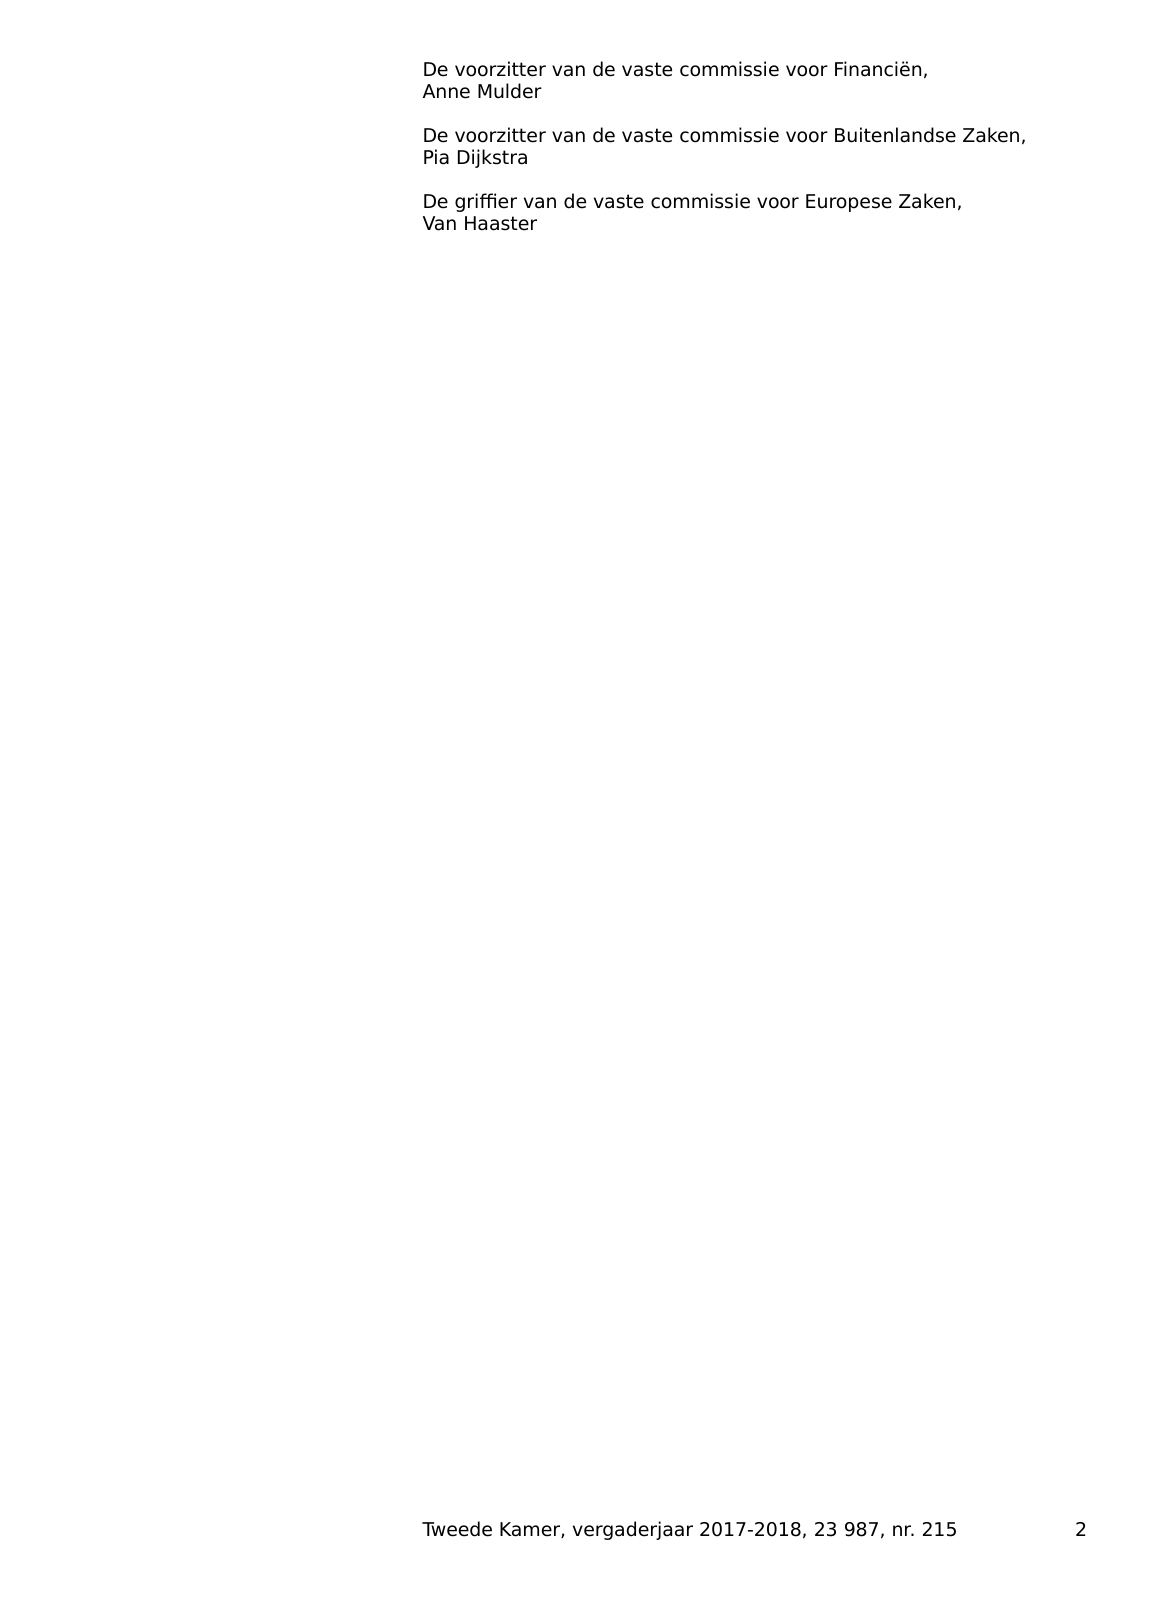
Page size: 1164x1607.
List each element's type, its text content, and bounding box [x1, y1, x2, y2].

text De griffier van de vaste commissie voor Europese Zaken, Van Haaster [422, 191, 1087, 235]
text De voorzitter van de vaste commissie voor Financiën, Anne Mulder [422, 59, 1087, 103]
text De voorzitter van de vaste commissie voor Buitenlandse Zaken, Pia Dijkstra [422, 125, 1087, 169]
